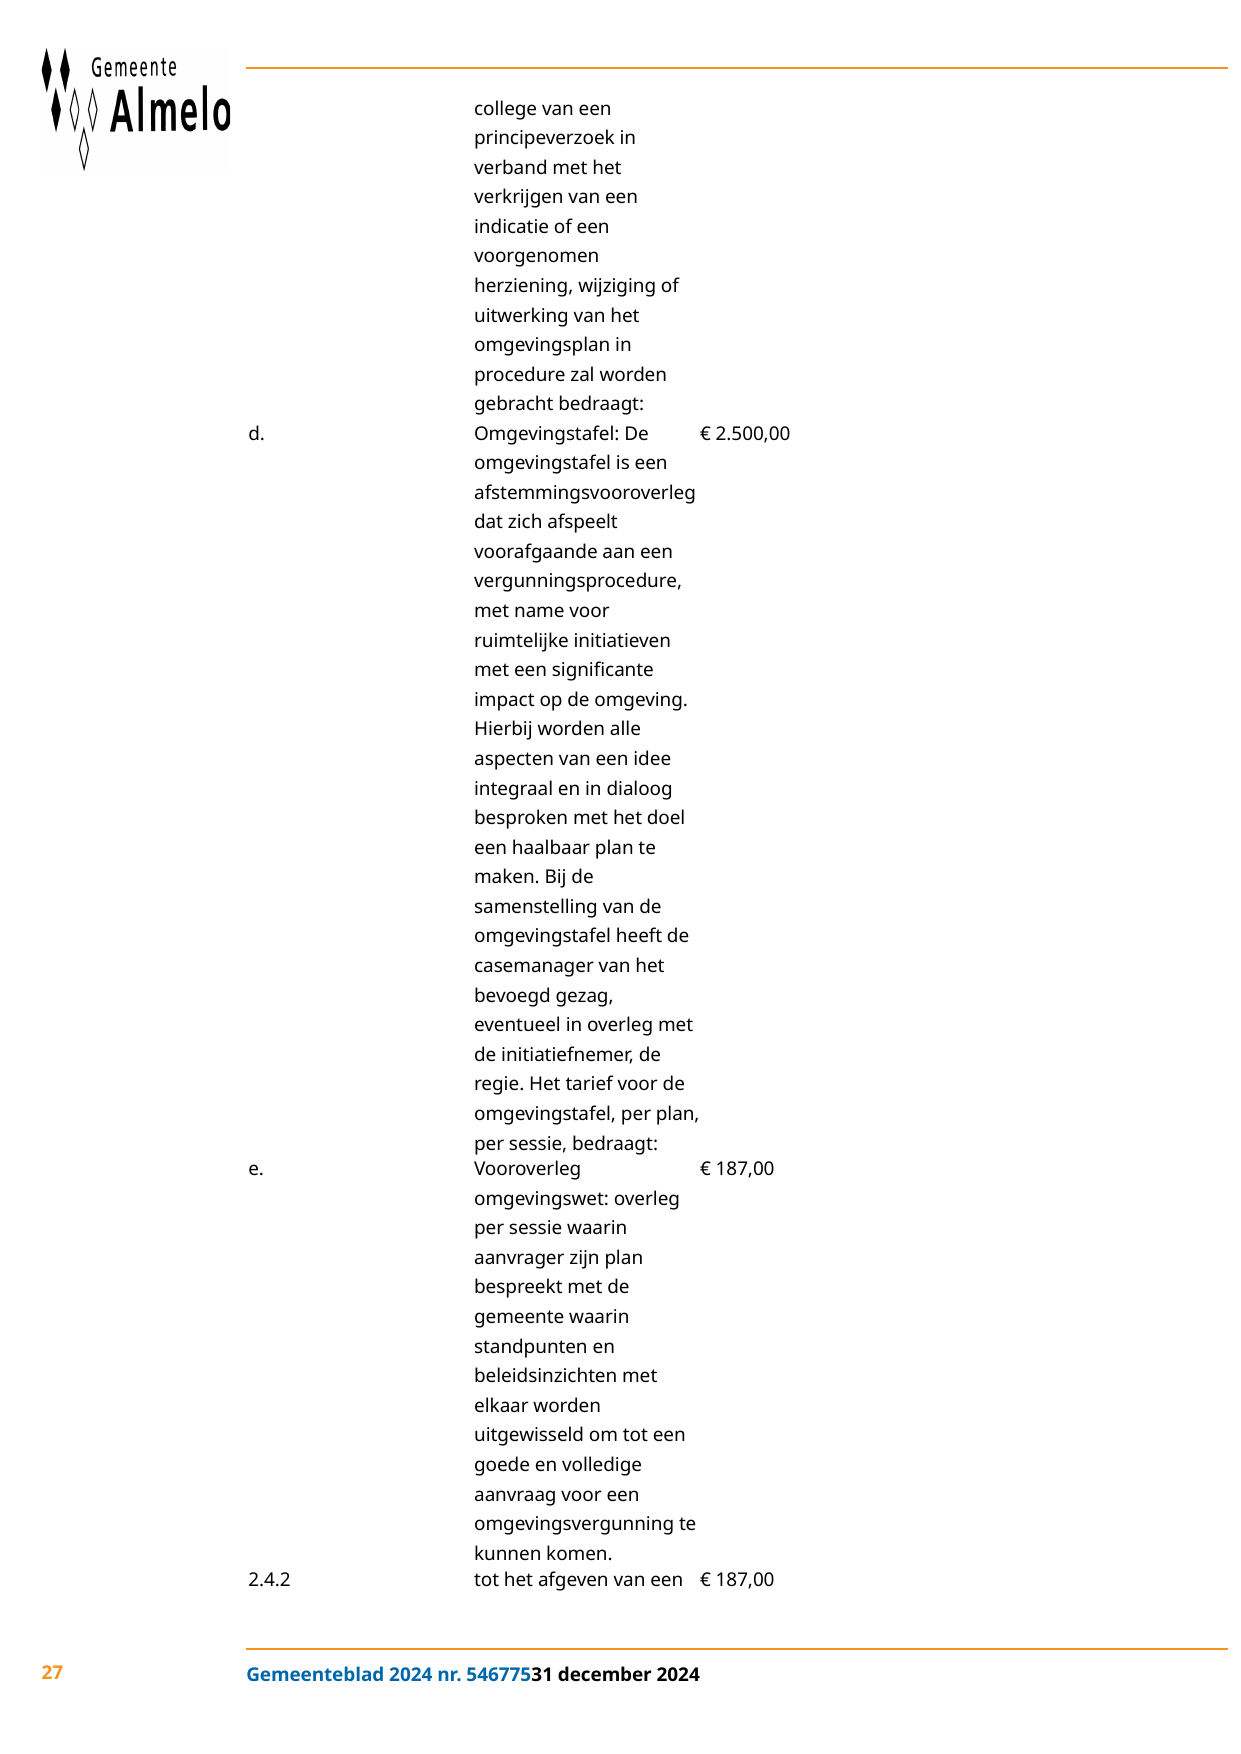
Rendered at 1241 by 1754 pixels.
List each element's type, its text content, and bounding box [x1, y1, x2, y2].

table_cell € 187,00 [700, 1566, 926, 1591]
table_header € 2.500,00 [700, 420, 926, 1155]
table_header Omgevingstafel: De omgevingstafel is een afstemmingsvooroverleg dat zich afspeelt voorafgaande aan een vergunningsprocedure, met name voor ruimtelijke initiatieven met een significante impact op de omgeving. Hierbij worden alle aspecten van een idee integraal en in dialoog besproken met het doel een haalbaar plan te maken. Bij de samenstelling van de omgevingstafel heeft de casemanager van het bevoegd gezag, eventueel in overleg met de initiatiefnemer, de regie. Het tarief voor de omgevingstafel, per plan, per sessie, bedraagt: [474, 420, 700, 1155]
table_header d. [248, 420, 474, 1155]
table_cell € 187,00 [700, 1155, 926, 1566]
table_cell college van een principeverzoek in verband met het verkrijgen van een indicatie of een voorgenomen herziening, wijziging of uitwerking van het omgevingsplan in procedure zal worden gebracht bedraagt: [474, 95, 700, 416]
table_cell [926, 1566, 1152, 1591]
table_cell tot het afgeven van een [474, 1566, 700, 1591]
table_header [926, 420, 1152, 1155]
table_cell [700, 95, 926, 416]
table_cell Vooroverleg omgevingswet: overleg per sessie waarin aanvrager zijn plan bespreekt met de gemeente waarin standpunten en beleidsinzichten met elkaar worden uitgewisseld om tot een goede en volledige aanvraag voor een omgevingsvergunning te kunnen komen. [474, 1155, 700, 1566]
picture [41, 47, 231, 172]
table_cell [926, 95, 1152, 416]
table_cell [926, 1155, 1152, 1566]
table_cell [248, 95, 474, 416]
table_cell 2.4.2 [248, 1566, 474, 1591]
table_cell e. [248, 1155, 474, 1566]
